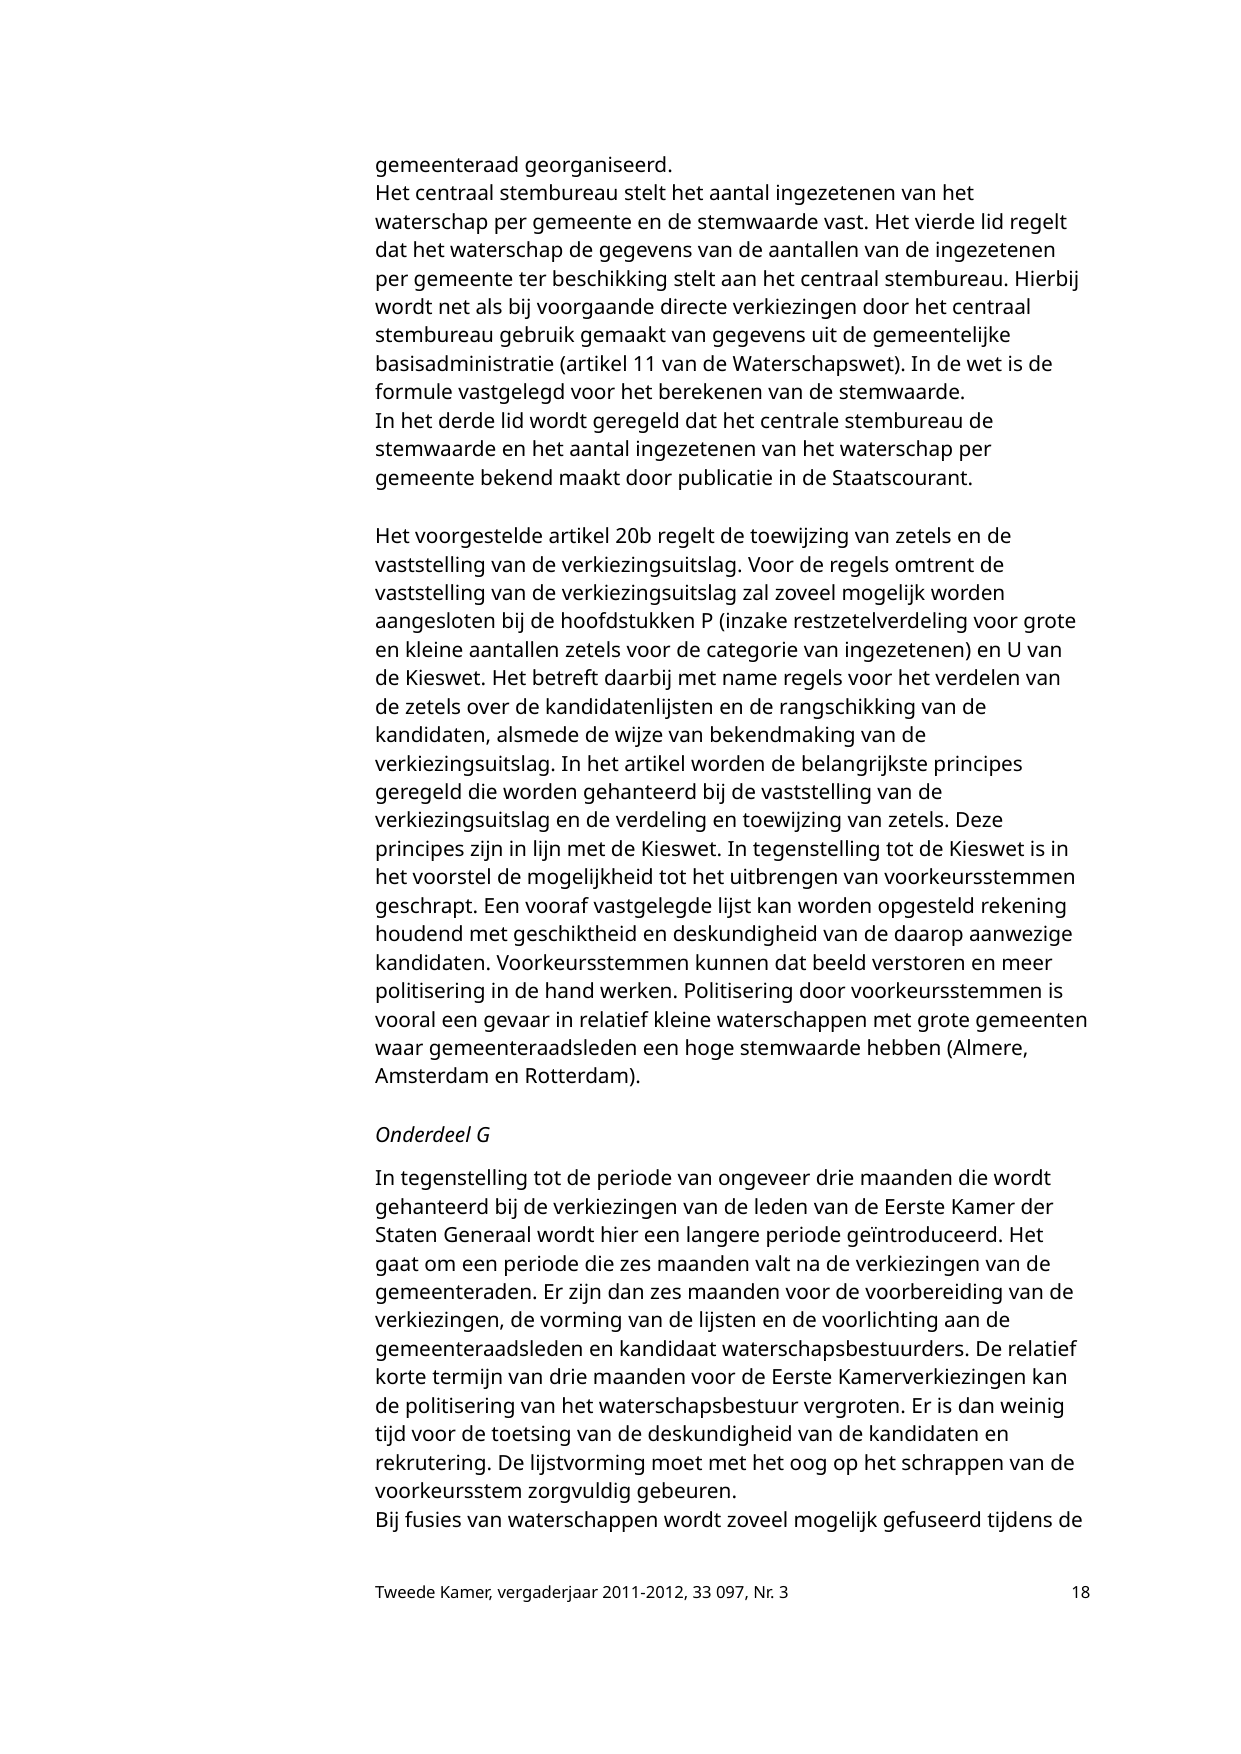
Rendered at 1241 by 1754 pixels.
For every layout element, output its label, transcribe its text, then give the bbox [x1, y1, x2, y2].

text Bij fusies van waterschappen wordt zoveel mogelijk gefuseerd tijdens de [375, 1505, 1090, 1533]
text In tegenstelling tot de periode van ongeveer drie maanden die wordt gehanteerd bij de verkiezingen van de leden van de Eerste Kamer der Staten Generaal wordt hier een langere periode geïntroduceerd. Het gaat om een periode die zes maanden valt na de verkiezingen van de gemeenteraden. Er zijn dan zes maanden voor de voorbereiding van de verkiezingen, de vorming van de lijsten en de voorlichting aan de gemeenteraadsleden en kandidaat waterschapsbestuurders. De relatief korte termijn van drie maanden voor de Eerste Kamerverkiezingen kan de politisering van het waterschapsbestuur vergroten. Er is dan weinig tijd voor de toetsing van de deskundigheid van de kandidaten en rekrutering. De lijstvorming moet met het oog op het schrappen van de voorkeursstem zorgvuldig gebeuren. [375, 1163, 1090, 1505]
text gemeenteraad georganiseerd. [375, 150, 1090, 178]
text Het centraal stembureau stelt het aantal ingezetenen van het waterschap per gemeente en de stemwaarde vast. Het vierde lid regelt dat het waterschap de gegevens van de aantallen van de ingezetenen per gemeente ter beschikking stelt aan het centraal stembureau. Hierbij wordt net als bij voorgaande directe verkiezingen door het centraal stembureau gebruik gemaakt van gegevens uit de gemeentelijke basisadministratie (artikel 11 van de Waterschapswet). In de wet is de formule vastgelegd voor het berekenen van de stemwaarde. [375, 178, 1090, 406]
text In het derde lid wordt geregeld dat het centrale stembureau de stemwaarde en het aantal ingezetenen van het waterschap per gemeente bekend maakt door publicatie in de Staatscourant. [375, 406, 1090, 491]
text Onderdeel G [375, 1120, 1090, 1148]
text Het voorgestelde artikel 20b regelt de toewijzing van zetels en de vaststelling van de verkiezingsuitslag. Voor de regels omtrent de vaststelling van de verkiezingsuitslag zal zoveel mogelijk worden aangesloten bij de hoofdstukken P (inzake restzetelverdeling voor grote en kleine aantallen zetels voor de categorie van ingezetenen) en U van de Kieswet. Het betreft daarbij met name regels voor het verdelen van de zetels over de kandidatenlijsten en de rangschikking van de kandidaten, alsmede de wijze van bekendmaking van de verkiezingsuitslag. In het artikel worden de belangrijkste principes geregeld die worden gehanteerd bij de vaststelling van de verkiezingsuitslag en de verdeling en toewijzing van zetels. Deze principes zijn in lijn met de Kieswet. In tegenstelling tot de Kieswet is in het voorstel de mogelijkheid tot het uitbrengen van voorkeursstemmen geschrapt. Een vooraf vastgelegde lijst kan worden opgesteld rekening houdend met geschiktheid en deskundigheid van de daarop aanwezige kandidaten. Voorkeursstemmen kunnen dat beeld verstoren en meer politisering in de hand werken. Politisering door voorkeursstemmen is vooral een gevaar in relatief kleine waterschappen met grote gemeenten waar gemeenteraadsleden een hoge stemwaarde hebben (Almere, Amsterdam en Rotterdam). [375, 521, 1090, 1090]
